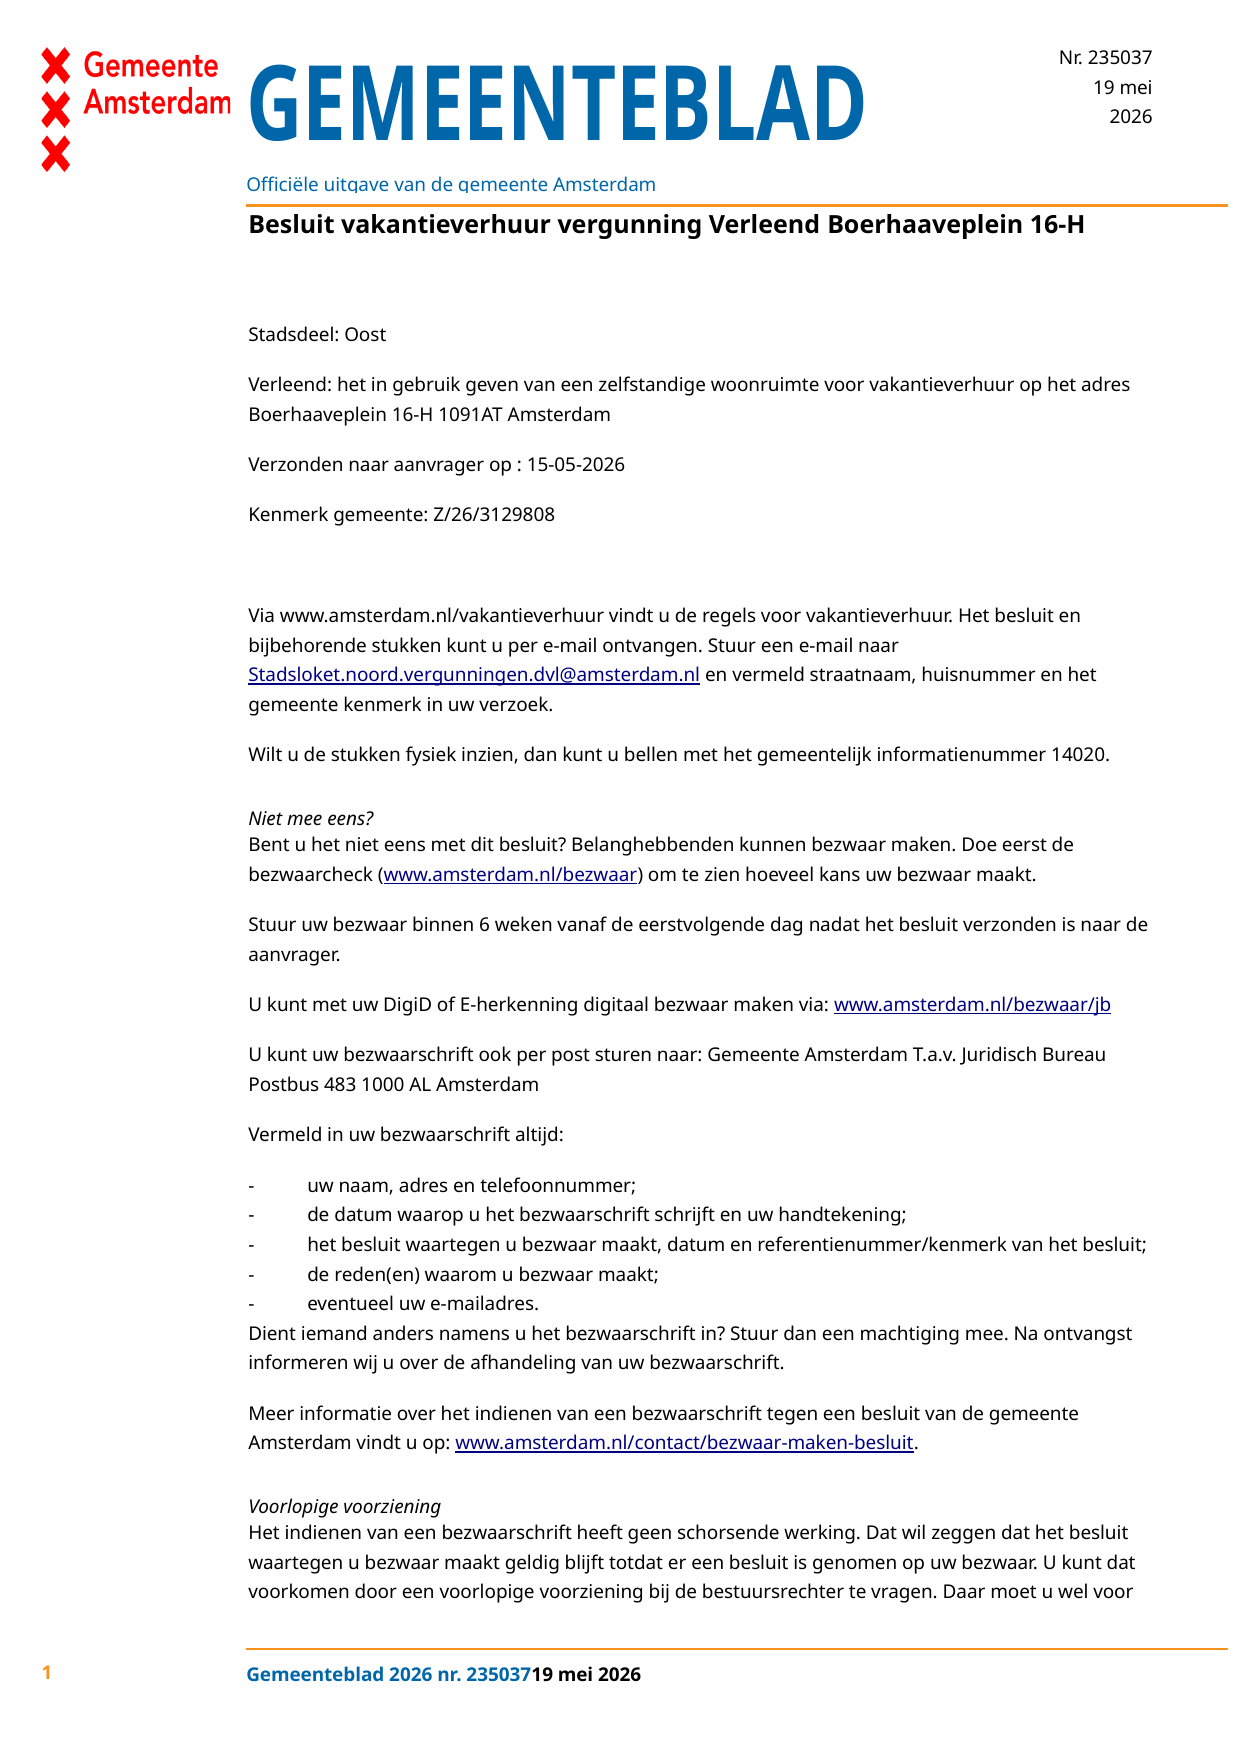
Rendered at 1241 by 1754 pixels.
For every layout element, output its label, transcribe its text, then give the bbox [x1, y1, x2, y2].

text Niet mee eens? [248, 806, 1152, 831]
list de reden(en) waarom u bezwaar maakt; [248, 1261, 1152, 1287]
text Verzonden naar aanvrager op : 15-05-2026 [248, 451, 1152, 477]
text U kunt met uw DigiD of E-herkenning digitaal bezwaar maken via: www.amsterdam.nl/bezwaar/jb [248, 991, 1152, 1017]
text Meer informatie over het indienen van een bezwaarschrift tegen een besluit van de gemeente Amsterdam vindt u op: www.amsterdam.nl/contact/bezwaar-maken-besluit. [248, 1400, 1152, 1455]
text Stadsdeel: Oost [248, 321, 1152, 346]
text Voorlopige voorziening [248, 1493, 1152, 1519]
text Vermeld in uw bezwaarschrift altijd: [248, 1122, 1152, 1147]
text Wilt u de stukken fysiek inzien, dan kunt u bellen met het gemeentelijk informatienummer 14020. [248, 742, 1152, 767]
text Kenmerk gemeente: Z/26/3129808 [248, 502, 1152, 527]
text Dient iemand anders namens u het bezwaarschrift in? Stuur dan een machtiging mee. Na ontvangst informeren wij u over de afhandeling van uw bezwaarschrift. [248, 1320, 1152, 1375]
picture [41, 47, 231, 172]
list de datum waarop u het bezwaarschrift schrijft en uw handtekening; [248, 1202, 1152, 1227]
list het besluit waartegen u bezwaar maakt, datum en referentienummer/kenmerk van het besluit; [248, 1231, 1152, 1257]
text Bent u het niet eens met dit besluit? Belanghebbenden kunnen bezwaar maken. Doe eerst de bezwaarcheck (www.amsterdam.nl/bezwaar) om te zien hoeveel kans uw bezwaar maakt. [248, 831, 1152, 887]
list eventueel uw e-mailadres. [248, 1290, 1152, 1316]
text Het indienen van een bezwaarschrift heeft geen schorsende werking. Dat wil zeggen dat het besluit waartegen u bezwaar maakt geldig blijft totdat er een besluit is genomen op uw bezwaar. U kunt dat voorkomen door een voorlopige voorziening bij de bestuursrechter te vragen. Daar moet u wel voor [248, 1519, 1152, 1604]
text Verleend: het in gebruik geven van een zelfstandige woonruimte voor vakantieverhuur op het adres Boerhaaveplein 16-H 1091AT Amsterdam [248, 371, 1152, 426]
text Via www.amsterdam.nl/vakantieverhuur vindt u de regels voor vakantieverhuur. Het besluit en bijbehorende stukken kunt u per e-mail ontvangen. Stuur een e-mail naar Stadsloket.noord.vergunningen.dvl@amsterdam.nl en vermeld straatnaam, huisnummer en het gemeente kenmerk in uw verzoek. [248, 602, 1152, 717]
text U kunt uw bezwaarschrift ook per post sturen naar: Gemeente Amsterdam T.a.v. Juridisch Bureau Postbus 483 1000 AL Amsterdam [248, 1042, 1152, 1097]
text Stuur uw bezwaar binnen 6 weken vanaf de eerstvolgende dag nadat het besluit verzonden is naar de aanvrager. [248, 911, 1152, 967]
text Besluit vakantieverhuur vergunning Verleend Boerhaaveplein 16-H [248, 207, 1152, 241]
list uw naam, adres en telefoonnummer; [248, 1172, 1152, 1198]
